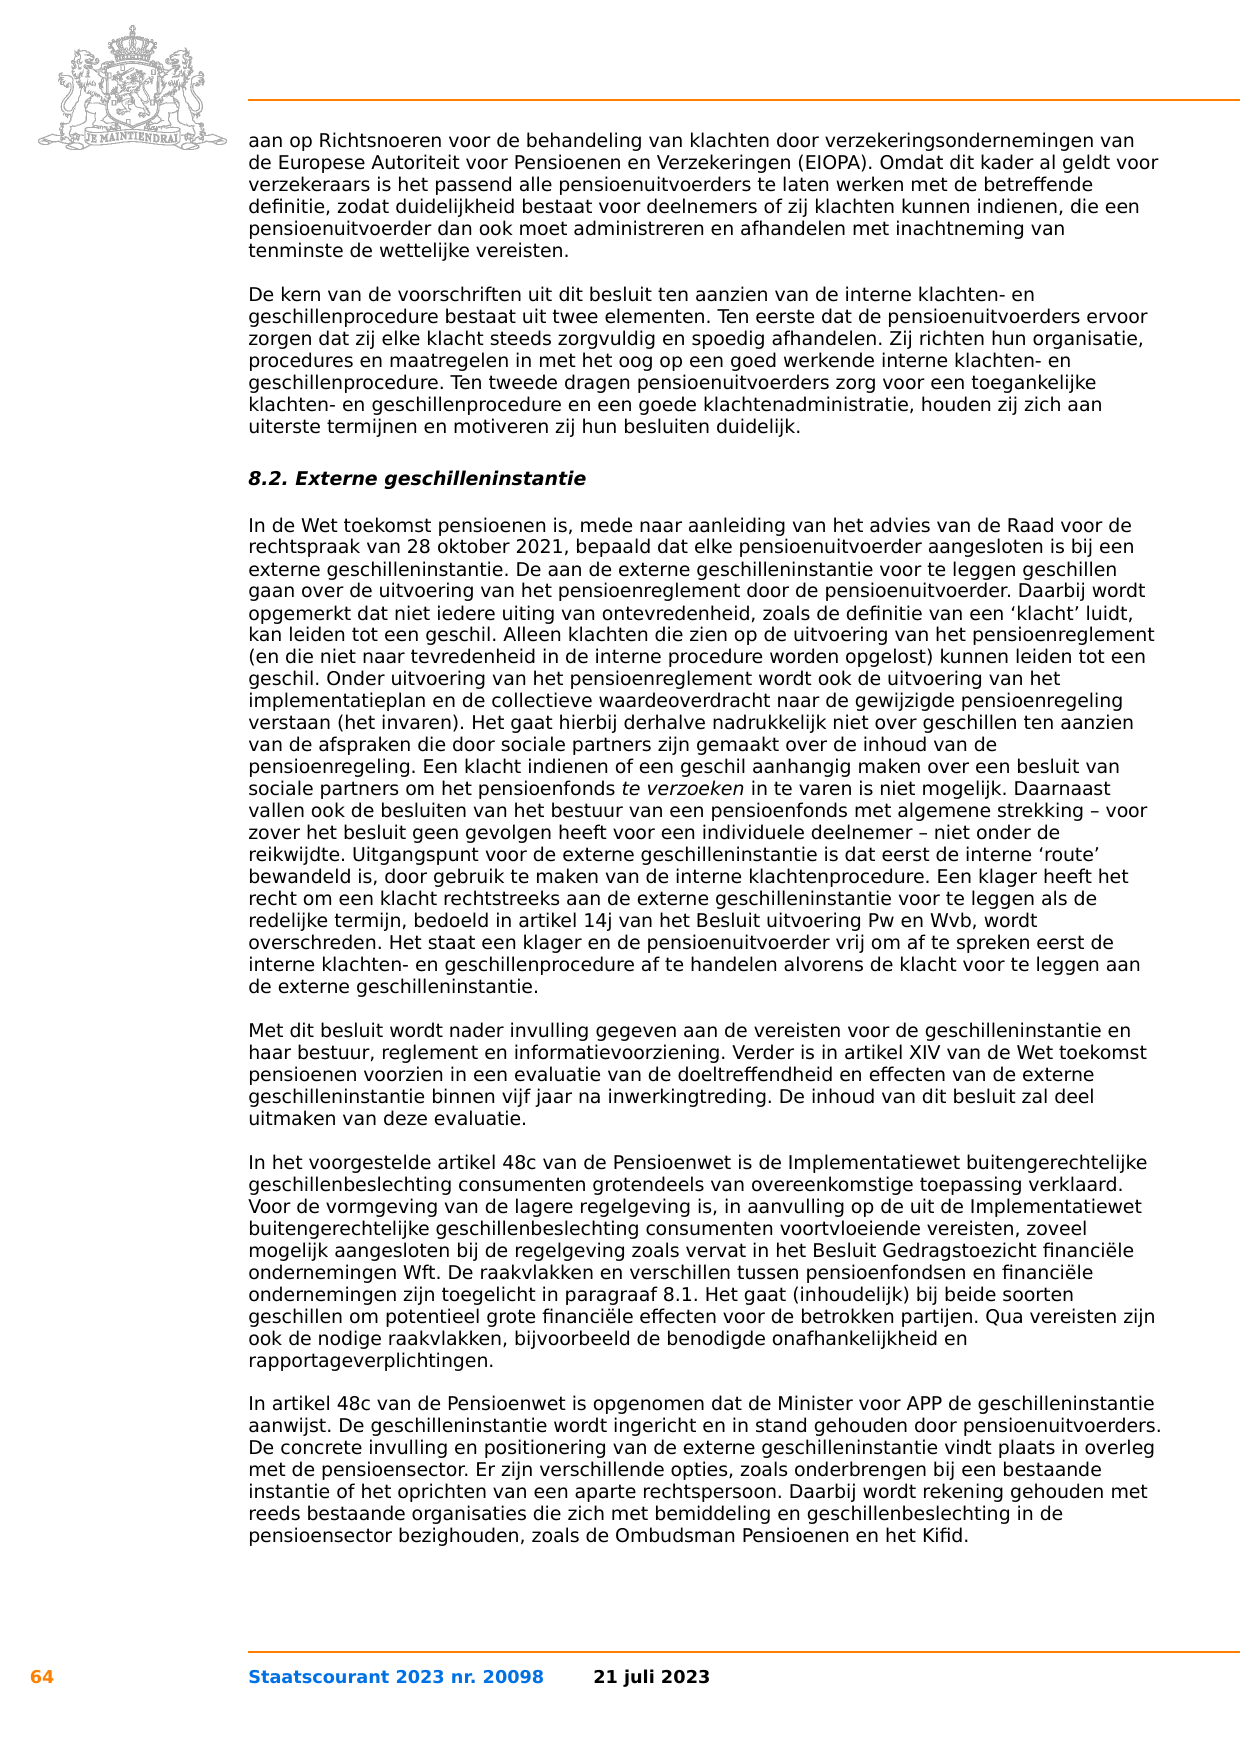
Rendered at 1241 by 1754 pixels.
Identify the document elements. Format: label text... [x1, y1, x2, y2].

picture [38, 25, 227, 150]
text In artikel 48c van de Pensioenwet is opgenomen dat de Minister voor APP de geschilleninstantie aanwijst. De geschilleninstantie wordt ingericht en in stand gehouden door pensioenuitvoerders. De concrete invulling en positionering van de externe geschilleninstantie vindt plaats in overleg met de pensioensector. Er zijn verschillende opties, zoals onderbrengen bij een bestaande instantie of het oprichten van een aparte rechtspersoon. Daarbij wordt rekening gehouden met reeds bestaande organisaties die zich met bemiddeling en geschillenbeslechting in de pensioensector bezighouden, zoals de Ombudsman Pensioenen en het Kifid. [248, 1393, 1163, 1547]
text De kern van de voorschriften uit dit besluit ten aanzien van de interne klachten- en geschillenprocedure bestaat uit twee elementen. Ten eerste dat de pensioenuitvoerders ervoor zorgen dat zij elke klacht steeds zorgvuldig en spoedig afhandelen. Zij richten hun organisatie, procedures en maatregelen in met het oog op een goed werkende interne klachten- en geschillenprocedure. Ten tweede dragen pensioenuitvoerders zorg voor een toegankelijke klachten- en geschillenprocedure en een goede klachtenadministratie, houden zij zich aan uiterste termijnen en motiveren zij hun besluiten duidelijk. [248, 284, 1163, 437]
subtitle 8.2. Externe geschilleninstantie [248, 467, 1163, 489]
text aan op Richtsnoeren voor de behandeling van klachten door verzekeringsondernemingen van de Europese Autoriteit voor Pensioenen en Verzekeringen (EIOPA). Omdat dit kader al geldt voor verzekeraars is het passend alle pensioenuitvoerders te laten werken met de betreffende definitie, zodat duidelijkheid bestaat voor deelnemers of zij klachten kunnen indienen, die een pensioenuitvoerder dan ook moet administreren en afhandelen met inachtneming van tenminste de wettelijke vereisten. [248, 130, 1163, 262]
text In de Wet toekomst pensioenen is, mede naar aanleiding van het advies van de Raad voor de rechtspraak van 28 oktober 2021, bepaald dat elke pensioenuitvoerder aangesloten is bij een externe geschilleninstantie. De aan de externe geschilleninstantie voor te leggen geschillen gaan over de uitvoering van het pensioenreglement door de pensioenuitvoerder. Daarbij wordt opgemerkt dat niet iedere uiting van ontevredenheid, zoals de definitie van een ‘klacht’ luidt, kan leiden tot een geschil. Alleen klachten die zien op de uitvoering van het pensioenreglement (en die niet naar tevredenheid in de interne procedure worden opgelost) kunnen leiden tot een geschil. Onder uitvoering van het pensioenreglement wordt ook de uitvoering van het implementatieplan en de collectieve waardeoverdracht naar de gewijzigde pensioenregeling verstaan (het invaren). Het gaat hierbij derhalve nadrukkelijk niet over geschillen ten aanzien van de afspraken die door sociale partners zijn gemaakt over de inhoud van de pensioenregeling. Een klacht indienen of een geschil aanhangig maken over een besluit van sociale partners om het pensioenfonds te verzoeken in te varen is niet mogelijk. Daarnaast vallen ook de besluiten van het bestuur van een pensioenfonds met algemene strekking – voor zover het besluit geen gevolgen heeft voor een individuele deelnemer – niet onder de reikwijdte. Uitgangspunt voor de externe geschilleninstantie is dat eerst de interne ‘route’ bewandeld is, door gebruik te maken van de interne klachtenprocedure. Een klager heeft het recht om een klacht rechtstreeks aan de externe geschilleninstantie voor te leggen als de redelijke termijn, bedoeld in artikel 14j van het Besluit uitvoering Pw en Wvb, wordt overschreden. Het staat een klager en de pensioenuitvoerder vrij om af te spreken eerst de interne klachten- en geschillenprocedure af te handelen alvorens de klacht voor te leggen aan de externe geschilleninstantie. [248, 514, 1163, 998]
text Met dit besluit wordt nader invulling gegeven aan de vereisten voor de geschilleninstantie en haar bestuur, reglement en informatievoorziening. Verder is in artikel XIV van de Wet toekomst pensioenen voorzien in een evaluatie van de doeltreffendheid en effecten van de externe geschilleninstantie binnen vijf jaar na inwerkingtreding. De inhoud van dit besluit zal deel uitmaken van deze evaluatie. [248, 1020, 1163, 1130]
text In het voorgestelde artikel 48c van de Pensioenwet is de Implementatiewet buitengerechtelijke geschillenbeslechting consumenten grotendeels van overeenkomstige toepassing verklaard. Voor de vormgeving van de lagere regelgeving is, in aanvulling op de uit de Implementatiewet buitengerechtelijke geschillenbeslechting consumenten voortvloeiende vereisten, zoveel mogelijk aangesloten bij de regelgeving zoals vervat in het Besluit Gedragstoezicht financiële ondernemingen Wft. De raakvlakken en verschillen tussen pensioenfondsen en financiële ondernemingen zijn toegelicht in paragraaf 8.1. Het gaat (inhoudelijk) bij beide soorten geschillen om potentieel grote financiële effecten voor de betrokken partijen. Qua vereisten zijn ook de nodige raakvlakken, bijvoorbeeld de benodigde onafhankelijkheid en rapportageverplichtingen. [248, 1152, 1163, 1371]
